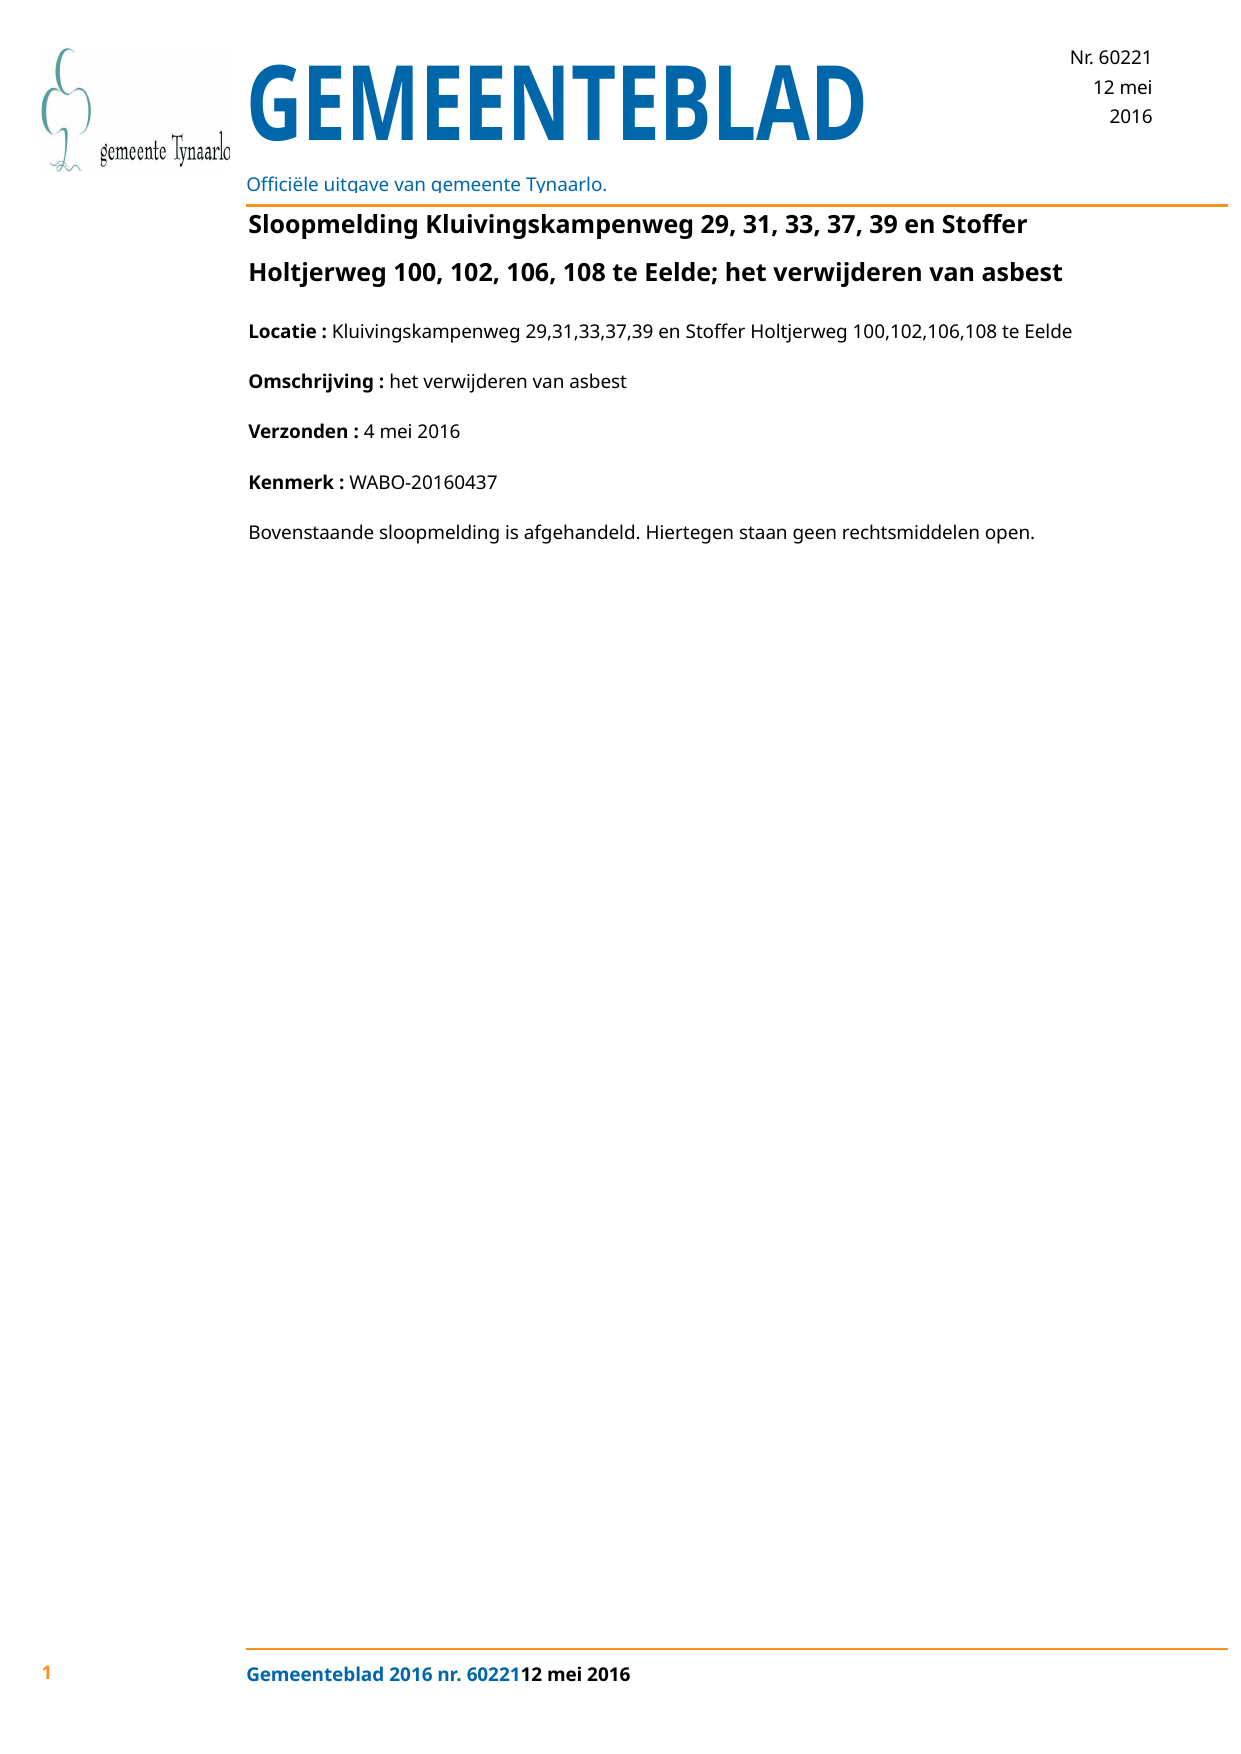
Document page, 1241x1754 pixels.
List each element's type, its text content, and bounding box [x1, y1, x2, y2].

text Omschrijving : het verwijderen van asbest [248, 368, 1152, 394]
picture [41, 47, 231, 172]
text Bovenstaande sloopmelding is afgehandeld. Hiertegen staan geen rechtsmiddelen open. [248, 519, 1152, 545]
text Locatie : Kluivingskampenweg 29,31,33,37,39 en Stoffer Holtjerweg 100,102,106,108 te Eelde [248, 318, 1152, 344]
text Verzonden : 4 mei 2016 [248, 419, 1152, 444]
text Sloopmelding Kluivingskampenweg 29, 31, 33, 37, 39 en Stoffer Holtjerweg 100, 102, 106, 108 te Eelde; het verwijderen van asbest [248, 207, 1152, 288]
text Kenmerk : WABO-20160437 [248, 469, 1152, 495]
